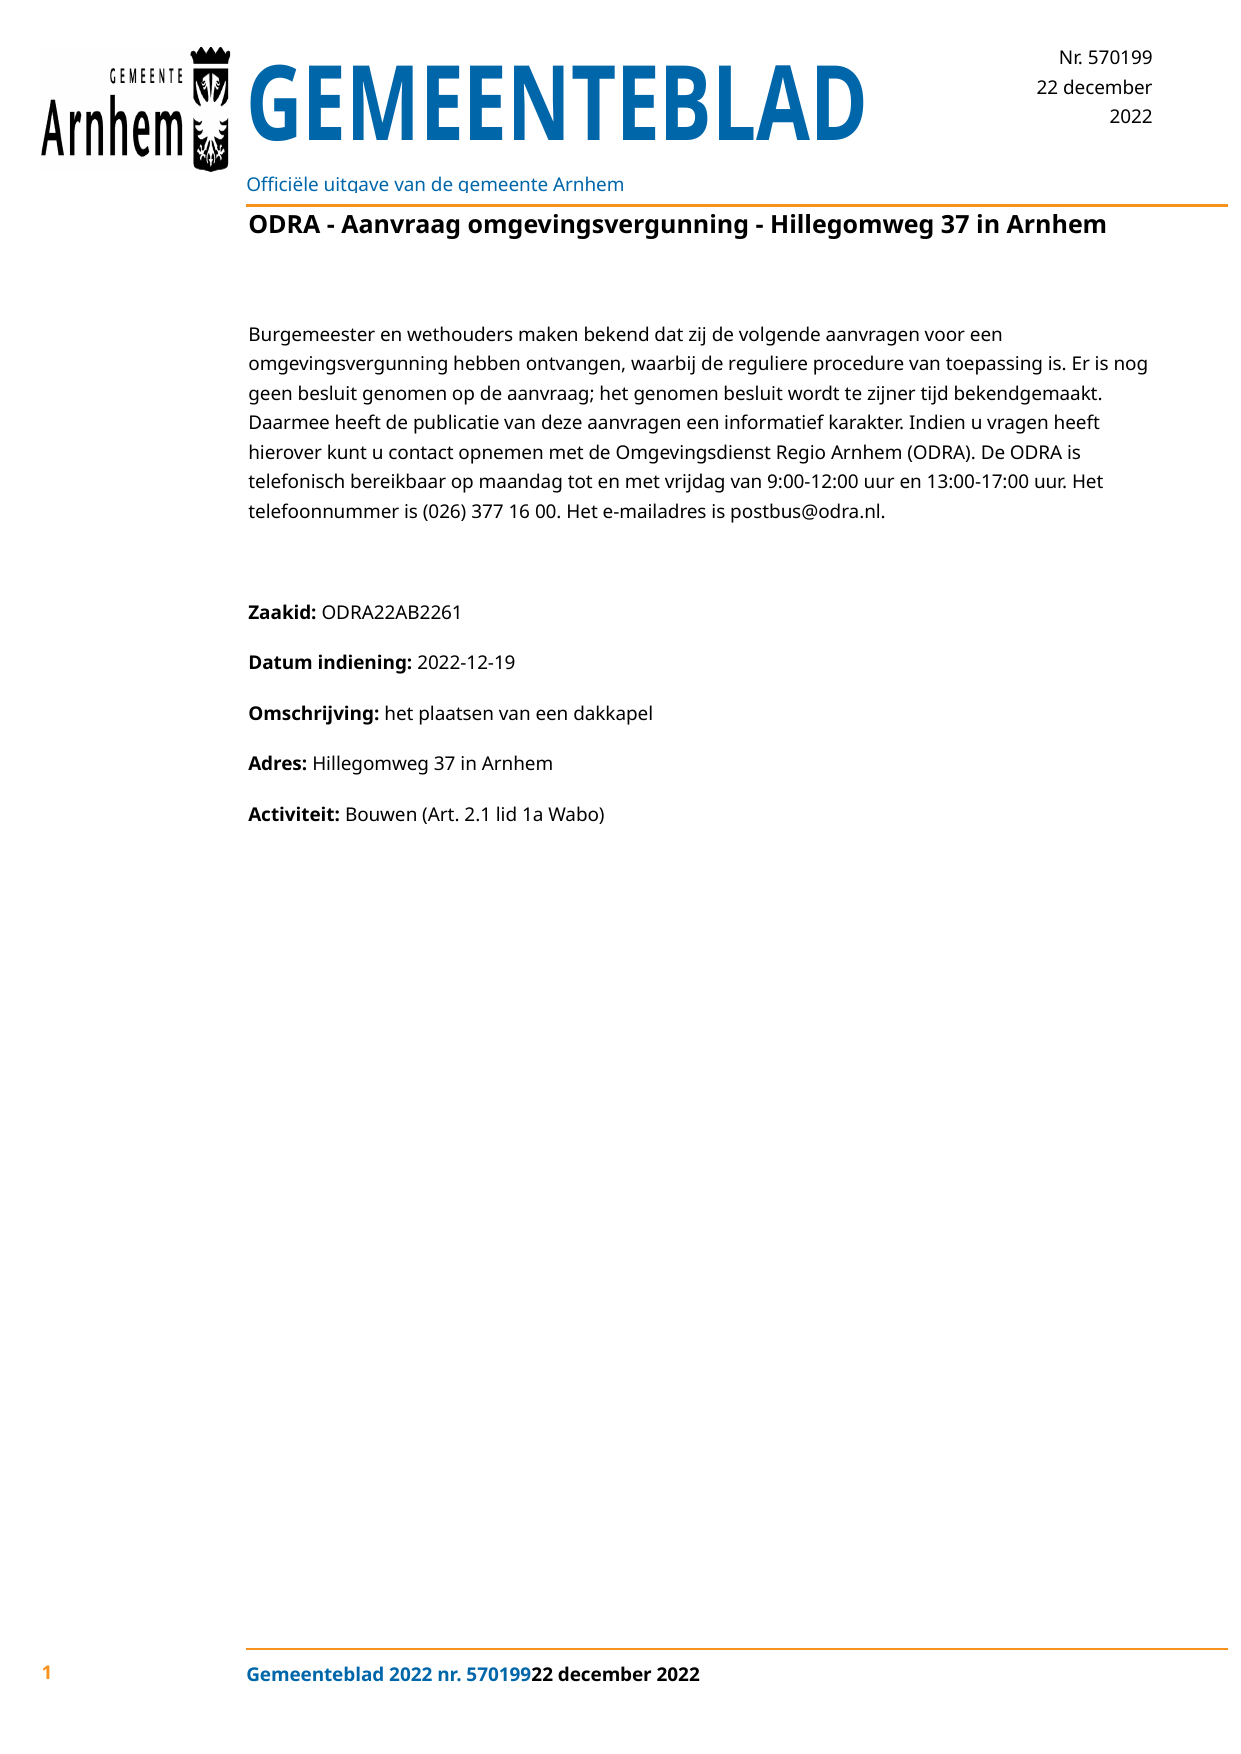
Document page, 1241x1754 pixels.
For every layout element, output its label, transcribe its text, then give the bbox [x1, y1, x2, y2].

text Datum indiening: 2022-12-19 [248, 649, 1152, 675]
text Activiteit: Bouwen (Art. 2.1 lid 1a Wabo) [248, 801, 1152, 826]
picture [41, 47, 231, 172]
text Adres: Hillegomweg 37 in Arnhem [248, 750, 1152, 776]
text ODRA - Aanvraag omgevingsvergunning - Hillegomweg 37 in Arnhem [248, 207, 1152, 241]
text Burgemeester en wethouders maken bekend dat zij de volgende aanvragen voor een omgevingsvergunning hebben ontvangen, waarbij de reguliere procedure van toepassing is. Er is nog geen besluit genomen op de aanvraag; het genomen besluit wordt te zijner tijd bekendgemaakt. Daarmee heeft de publicatie van deze aanvragen een informatief karakter. Indien u vragen heeft hierover kunt u contact opnemen met de Omgevingsdienst Regio Arnhem (ODRA). De ODRA is telefonisch bereikbaar op maandag tot en met vrijdag van 9:00-12:00 uur en 13:00-17:00 uur. Het telefoonnummer is (026) 377 16 00. Het e-mailadres is postbus@odra.nl. [248, 321, 1152, 524]
text Omschrijving: het plaatsen van een dakkapel [248, 700, 1152, 726]
text Zaakid: ODRA22AB2261 [248, 599, 1152, 625]
